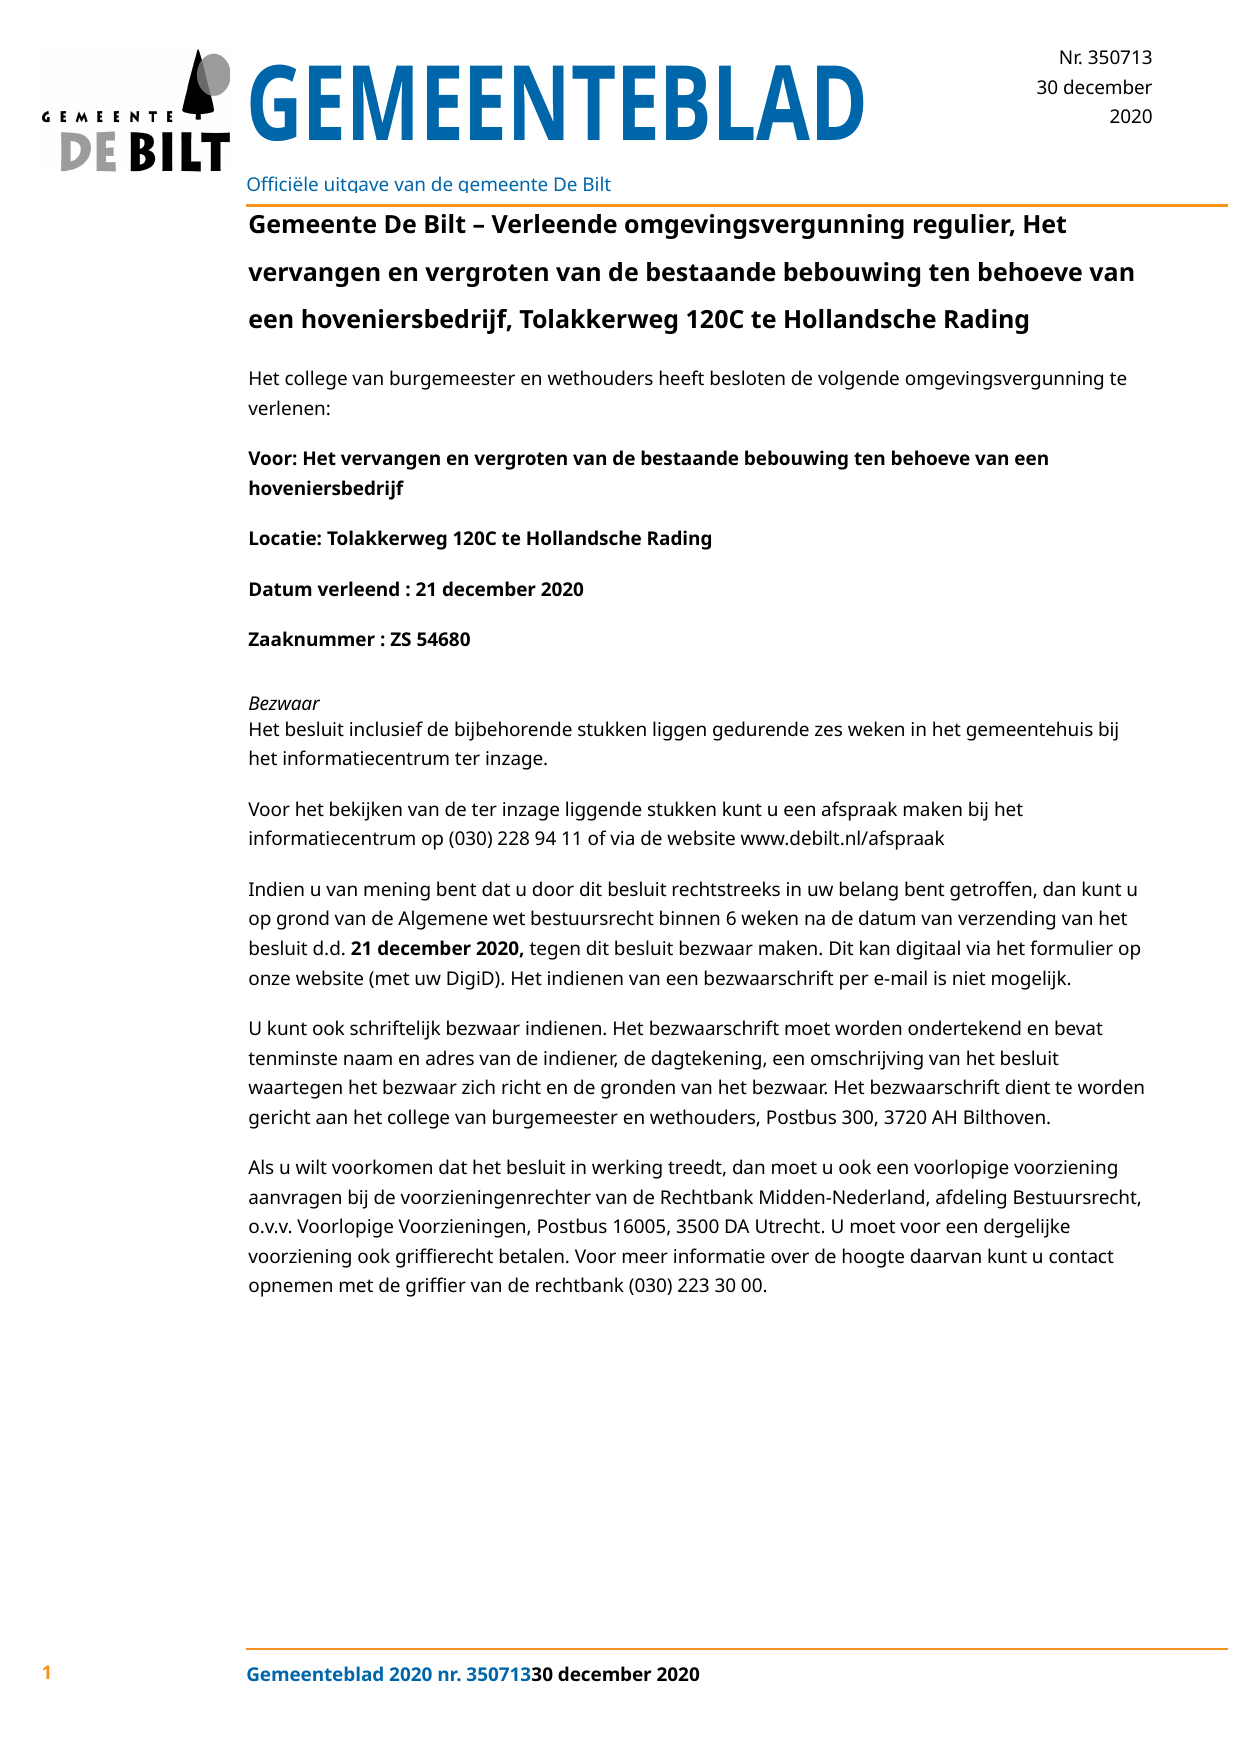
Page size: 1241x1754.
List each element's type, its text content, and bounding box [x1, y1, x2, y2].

text Voor: Het vervangen en vergroten van de bestaande bebouwing ten behoeve van een hoveniersbedrijf [248, 446, 1152, 501]
text Zaaknummer : ZS 54680 [248, 626, 1152, 652]
text Locatie: Tolakkerweg 120C te Hollandsche Rading [248, 526, 1152, 551]
text Voor het bekijken van de ter inzage liggende stukken kunt u een afspraak maken bij het informatiecentrum op (030) 228 94 11 of via de website www.debilt.nl/afspraak [248, 796, 1152, 851]
text U kunt ook schriftelijk bezwaar indienen. Het bezwaarschrift moet worden ondertekend en bevat tenminste naam en adres van de indiener, de dagtekening, een omschrijving van het besluit waartegen het bezwaar zich richt en de gronden van het bezwaar. Het bezwaarschrift dient te worden gericht aan het college van burgemeester en wethouders, Postbus 300, 3720 AH Bilthoven. [248, 1015, 1152, 1130]
text Gemeente De Bilt – Verleende omgevingsvergunning regulier, Het vervangen en vergroten van de bestaande bebouwing ten behoeve van een hoveniersbedrijf, Tolakkerweg 120C te Hollandsche Rading [248, 207, 1152, 336]
text Het besluit inclusief de bijbehorende stukken liggen gedurende zes weken in het gemeentehuis bij het informatiecentrum ter inzage. [248, 716, 1152, 771]
text Indien u van mening bent dat u door dit besluit rechtstreeks in uw belang bent getroffen, dan kunt u op grond van de Algemene wet bestuursrecht binnen 6 weken na de datum van verzending van het besluit d.d. 21 december 2020, tegen dit besluit bezwaar maken. Dit kan digitaal via het formulier op onze website (met uw DigiD). Het indienen van een bezwaarschrift per e-mail is niet mogelijk. [248, 876, 1152, 991]
picture [41, 47, 231, 172]
text Bezwaar [248, 690, 1152, 716]
text Datum verleend : 21 december 2020 [248, 576, 1152, 602]
text Als u wilt voorkomen dat het besluit in werking treedt, dan moet u ook een voorlopige voorziening aanvragen bij de voorzieningenrechter van de Rechtbank Midden-Nederland, afdeling Bestuursrecht, o.v.v. Voorlopige Voorzieningen, Postbus 16005, 3500 DA Utrecht. U moet voor een dergelijke voorziening ook griffierecht betalen. Voor meer informatie over de hoogte daarvan kunt u contact opnemen met de griffier van de rechtbank (030) 223 30 00. [248, 1154, 1152, 1298]
text Het college van burgemeester en wethouders heeft besloten de volgende omgevingsvergunning te verlenen: [248, 366, 1152, 421]
